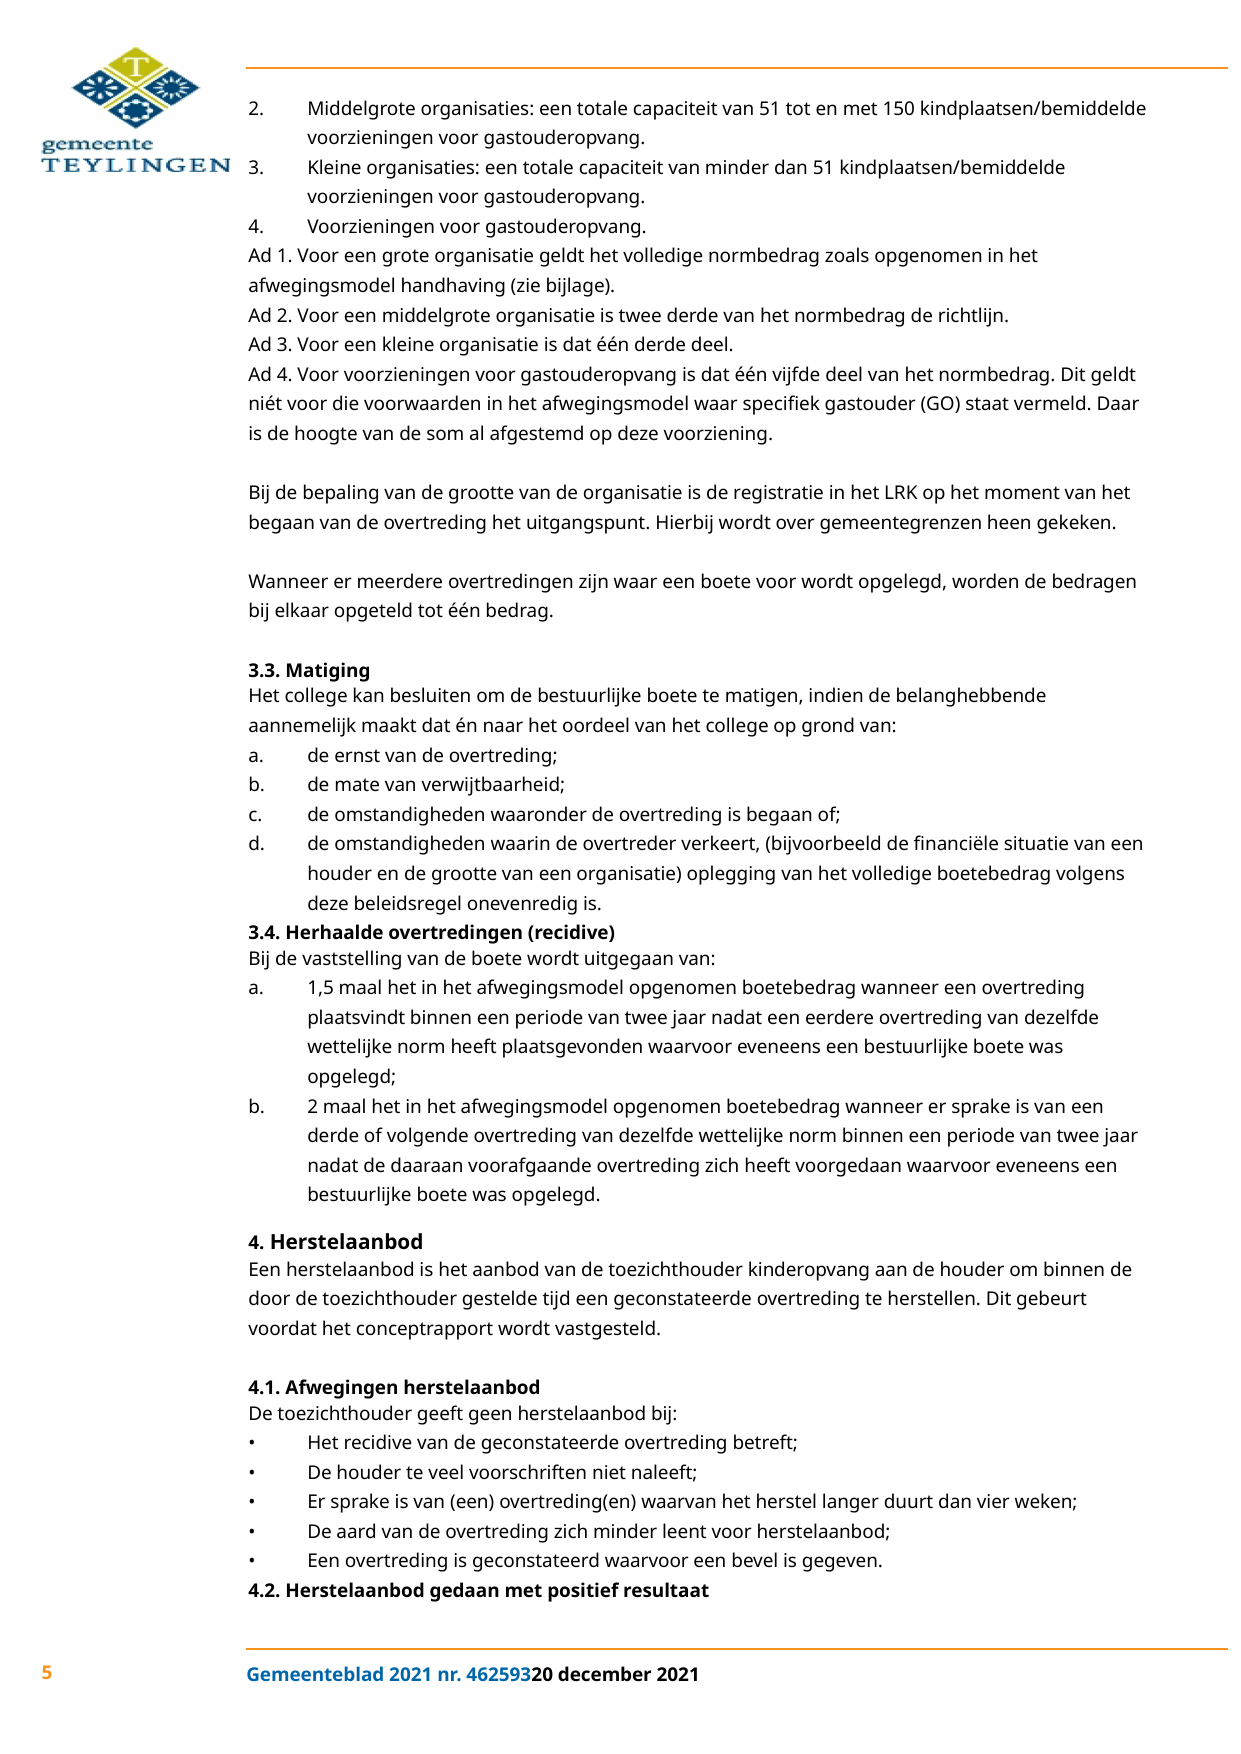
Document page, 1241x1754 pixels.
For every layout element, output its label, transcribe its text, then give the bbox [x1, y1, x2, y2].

list de omstandigheden waarin de overtreder verkeert, (bijvoorbeeld de financiële situatie van een houder en de grootte van een organisatie) oplegging van het volledige boetebedrag volgens deze beleidsregel onevenredig is. [248, 831, 1152, 915]
text 4.2. Herstelaanbod gedaan met positief resultaat [248, 1577, 1152, 1603]
list Er sprake is van (een) overtreding(en) waarvan het herstel langer duurt dan vier weken; [248, 1488, 1152, 1514]
text 4. Herstelaanbod [248, 1227, 1152, 1256]
text 3.3. Matiging [248, 657, 1152, 683]
text De toezichthouder geeft geen herstelaanbod bij: [248, 1400, 1152, 1426]
text Wanneer er meerdere overtredingen zijn waar een boete voor wordt opgelegd, worden de bedragen bij elkaar opgeteld tot één bedrag. [248, 568, 1152, 623]
list Een overtreding is geconstateerd waarvoor een bevel is gegeven. [248, 1548, 1152, 1573]
text Bij de bepaling van de grootte van de organisatie is de registratie in het LRK op het moment van het begaan van de overtreding het uitgangspunt. Hierbij wordt over gemeentegrenzen heen gekeken. [248, 479, 1152, 535]
picture [41, 47, 231, 172]
list de mate van verwijtbaarheid; [248, 771, 1152, 797]
list Middelgrote organisaties: een totale capaciteit van 51 tot en met 150 kindplaatsen/bemiddelde voorzieningen voor gastouderopvang. [248, 95, 1152, 150]
text 3.4. Herhaalde overtredingen (recidive) [248, 919, 1152, 945]
list De houder te veel voorschriften niet naleeft; [248, 1459, 1152, 1485]
text 4.1. Afwegingen herstelaanbod [248, 1374, 1152, 1400]
list Het recidive van de geconstateerde overtreding betreft; [248, 1429, 1152, 1455]
list de omstandigheden waaronder de overtreding is begaan of; [248, 801, 1152, 827]
text Bij de vaststelling van de boete wordt uitgegaan van: [248, 945, 1152, 971]
list de ernst van de overtreding; [248, 742, 1152, 767]
list 2 maal het in het afwegingsmodel opgenomen boetebedrag wanneer er sprake is van een derde of volgende overtreding van dezelfde wettelijke norm binnen een periode van twee jaar nadat de daaraan voorafgaande overtreding zich heeft voorgedaan waarvoor eveneens een bestuurlijke boete was opgelegd. [248, 1093, 1152, 1207]
text Ad 4. Voor voorzieningen voor gastouderopvang is dat één vijfde deel van het normbedrag. Dit geldt niét voor die voorwaarden in het afwegingsmodel waar specifiek gastouder (GO) staat vermeld. Daar is de hoogte van de som al afgestemd op deze voorziening. [248, 361, 1152, 446]
text Ad 2. Voor een middelgrote organisatie is twee derde van het normbedrag de richtlijn. [248, 302, 1152, 328]
text Het college kan besluiten om de bestuurlijke boete te matigen, indien de belanghebbende aannemelijk maakt dat én naar het oordeel van het college op grond van: [248, 683, 1152, 738]
text Een herstelaanbod is het aanbod van de toezichthouder kinderopvang aan de houder om binnen de door de toezichthouder gestelde tijd een geconstateerde overtreding te herstellen. Dit gebeurt voordat het conceptrapport wordt vastgesteld. [248, 1256, 1152, 1341]
list De aard van de overtreding zich minder leent voor herstelaanbod; [248, 1518, 1152, 1544]
text Ad 3. Voor een kleine organisatie is dat één derde deel. [248, 331, 1152, 357]
list Voorzieningen voor gastouderopvang. [248, 213, 1152, 239]
text Ad 1. Voor een grote organisatie geldt het volledige normbedrag zoals opgenomen in het afwegingsmodel handhaving (zie bijlage). [248, 243, 1152, 298]
list Kleine organisaties: een totale capaciteit van minder dan 51 kindplaatsen/bemiddelde voorzieningen voor gastouderopvang. [248, 154, 1152, 209]
list 1,5 maal het in het afwegingsmodel opgenomen boetebedrag wanneer een overtreding plaatsvindt binnen een periode van twee jaar nadat een eerdere overtreding van dezelfde wettelijke norm heeft plaatsgevonden waarvoor eveneens een bestuurlijke boete was opgelegd; [248, 974, 1152, 1089]
